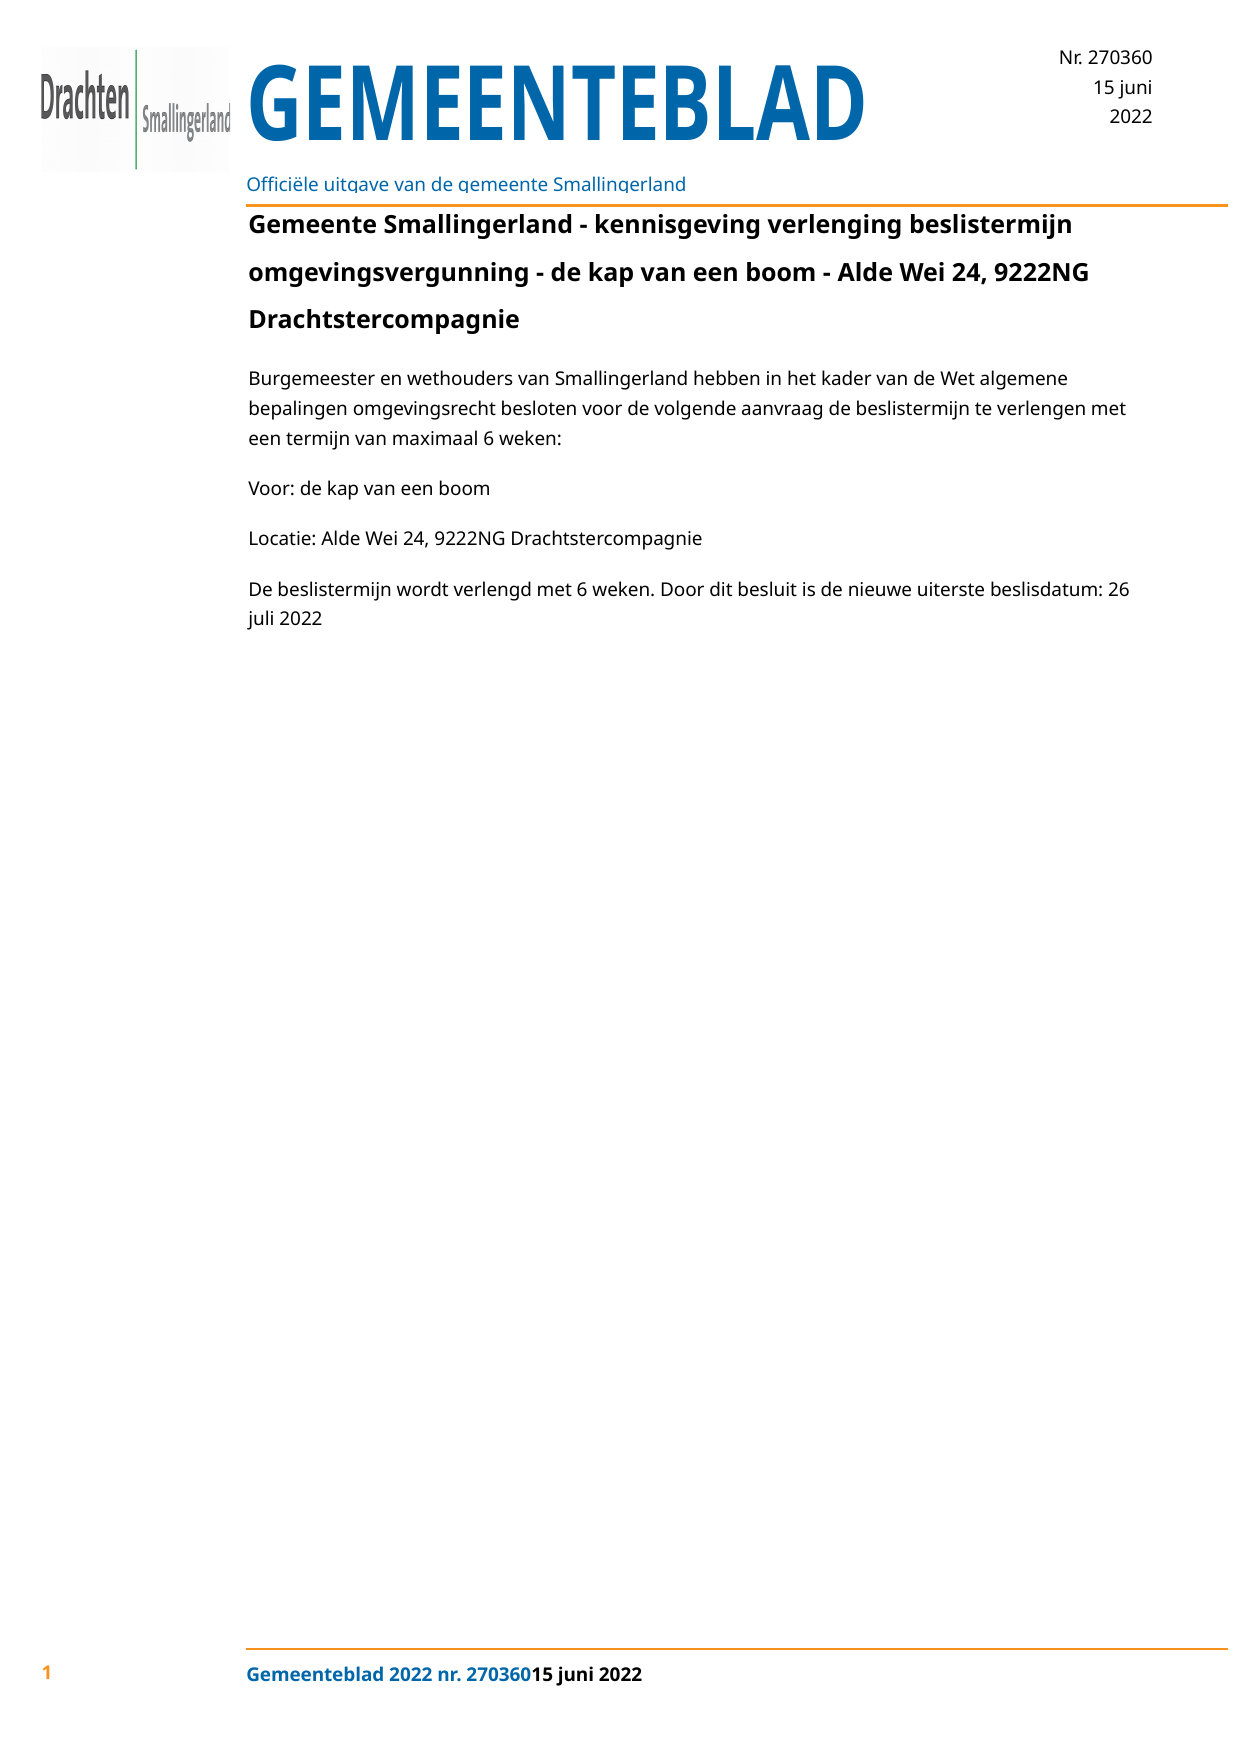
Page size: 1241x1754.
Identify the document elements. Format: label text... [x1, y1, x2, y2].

picture [41, 47, 231, 172]
text Gemeente Smallingerland - kennisgeving verlenging beslistermijn omgevingsvergunning - de kap van een boom - Alde Wei 24, 9222NG Drachtstercompagnie [248, 207, 1152, 336]
text Voor: de kap van een boom [248, 475, 1152, 501]
text De beslistermijn wordt verlengd met 6 weken. Door dit besluit is de nieuwe uiterste beslisdatum: 26 juli 2022 [248, 576, 1152, 631]
text Locatie: Alde Wei 24, 9222NG Drachtstercompagnie [248, 526, 1152, 551]
text Burgemeester en wethouders van Smallingerland hebben in het kader van de Wet algemene bepalingen omgevingsrecht besloten voor de volgende aanvraag de beslistermijn te verlengen met een termijn van maximaal 6 weken: [248, 366, 1152, 450]
